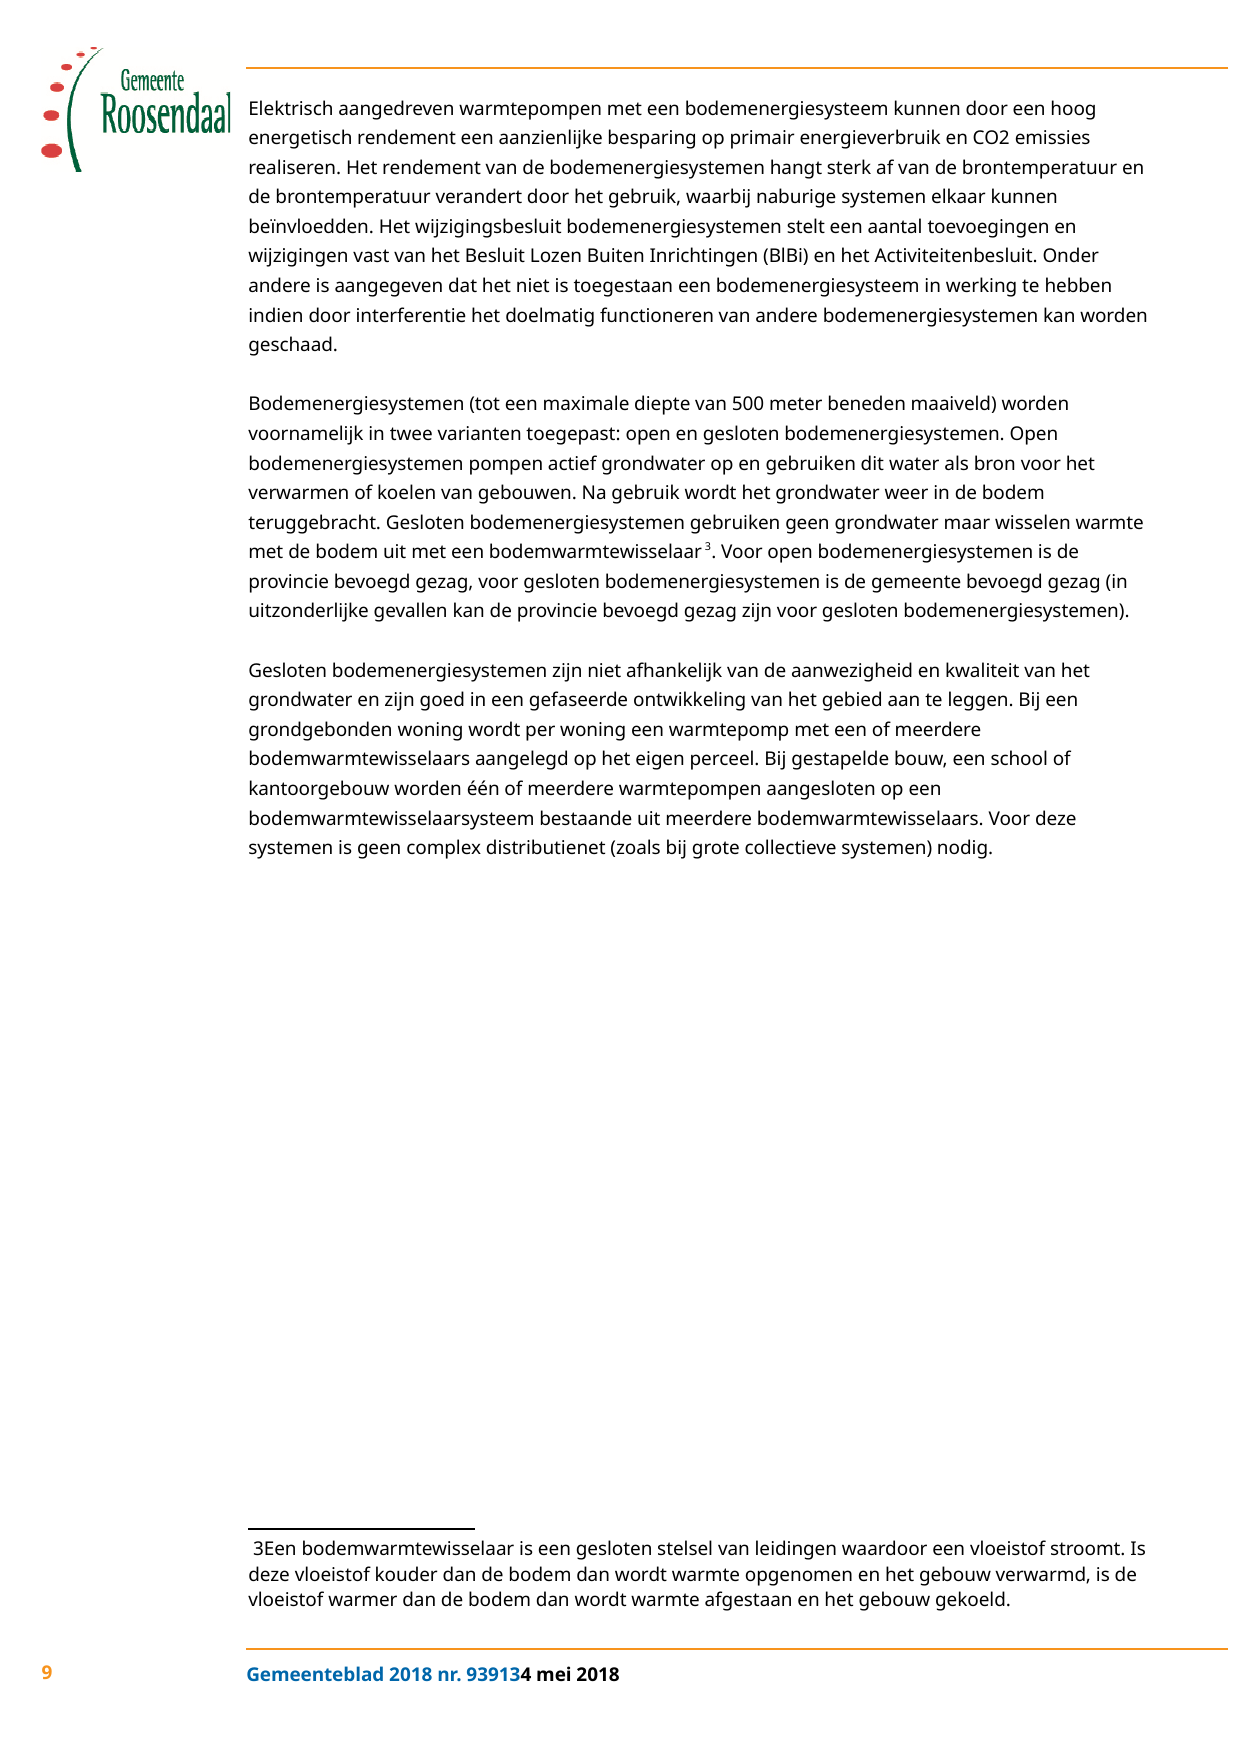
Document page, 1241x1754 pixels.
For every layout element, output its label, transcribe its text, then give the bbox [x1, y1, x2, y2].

text Bodemenergiesystemen (tot een maximale diepte van 500 meter beneden maaiveld) worden voornamelijk in twee varianten toegepast: open en gesloten bodemenergiesystemen. Open bodemenergiesystemen pompen actief grondwater op en gebruiken dit water als bron voor het verwarmen of koelen van gebouwen. Na gebruik wordt het grondwater weer in de bodem teruggebracht. Gesloten bodemenergiesystemen gebruiken geen grondwater maar wisselen warmte met de bodem uit met een bodemwarmtewisselaar. Voor open bodemenergiesystemen is de provincie bevoegd gezag, voor gesloten bodemenergiesystemen is de gemeente bevoegd gezag (in uitzonderlijke gevallen kan de provincie bevoegd gezag zijn voor gesloten bodemenergiesystemen). [248, 391, 1152, 623]
picture [41, 47, 231, 172]
text Elektrisch aangedreven warmtepompen met een bodemenergiesysteem kunnen door een hoog energetisch rendement een aanzienlijke besparing op primair energieverbruik en CO2 emissies realiseren. Het rendement van de bodemenergiesystemen hangt sterk af van de brontemperatuur en de brontemperatuur verandert door het gebruik, waarbij naburige systemen elkaar kunnen beïnvloedden. Het wijzigingsbesluit bodemenergiesystemen stelt een aantal toevoegingen en wijzigingen vast van het Besluit Lozen Buiten Inrichtingen (BlBi) en het Activiteitenbesluit. Onder andere is aangegeven dat het niet is toegestaan een bodemenergiesysteem in werking te hebben indien door interferentie het doelmatig functioneren van andere bodemenergiesystemen kan worden geschaad. [248, 95, 1152, 357]
text Een bodemwarmtewisselaar is een gesloten stelsel van leidingen waardoor een vloeistof stroomt. Is deze vloeistof kouder dan de bodem dan wordt warmte opgenomen en het gebouw verwarmd, is de vloeistof warmer dan de bodem dan wordt warmte afgestaan en het gebouw gekoeld. [248, 1535, 1152, 1612]
text Gesloten bodemenergiesystemen zijn niet afhankelijk van de aanwezigheid en kwaliteit van het grondwater en zijn goed in een gefaseerde ontwikkeling van het gebied aan te leggen. Bij een grondgebonden woning wordt per woning een warmtepomp met een of meerdere bodemwarmtewisselaars aangelegd op het eigen perceel. Bij gestapelde bouw, een school of kantoorgebouw worden één of meerdere warmtepompen aangesloten op een bodemwarmtewisselaarsysteem bestaande uit meerdere bodemwarmtewisselaars. Voor deze systemen is geen complex distributienet (zoals bij grote collectieve systemen) nodig. [248, 657, 1152, 860]
